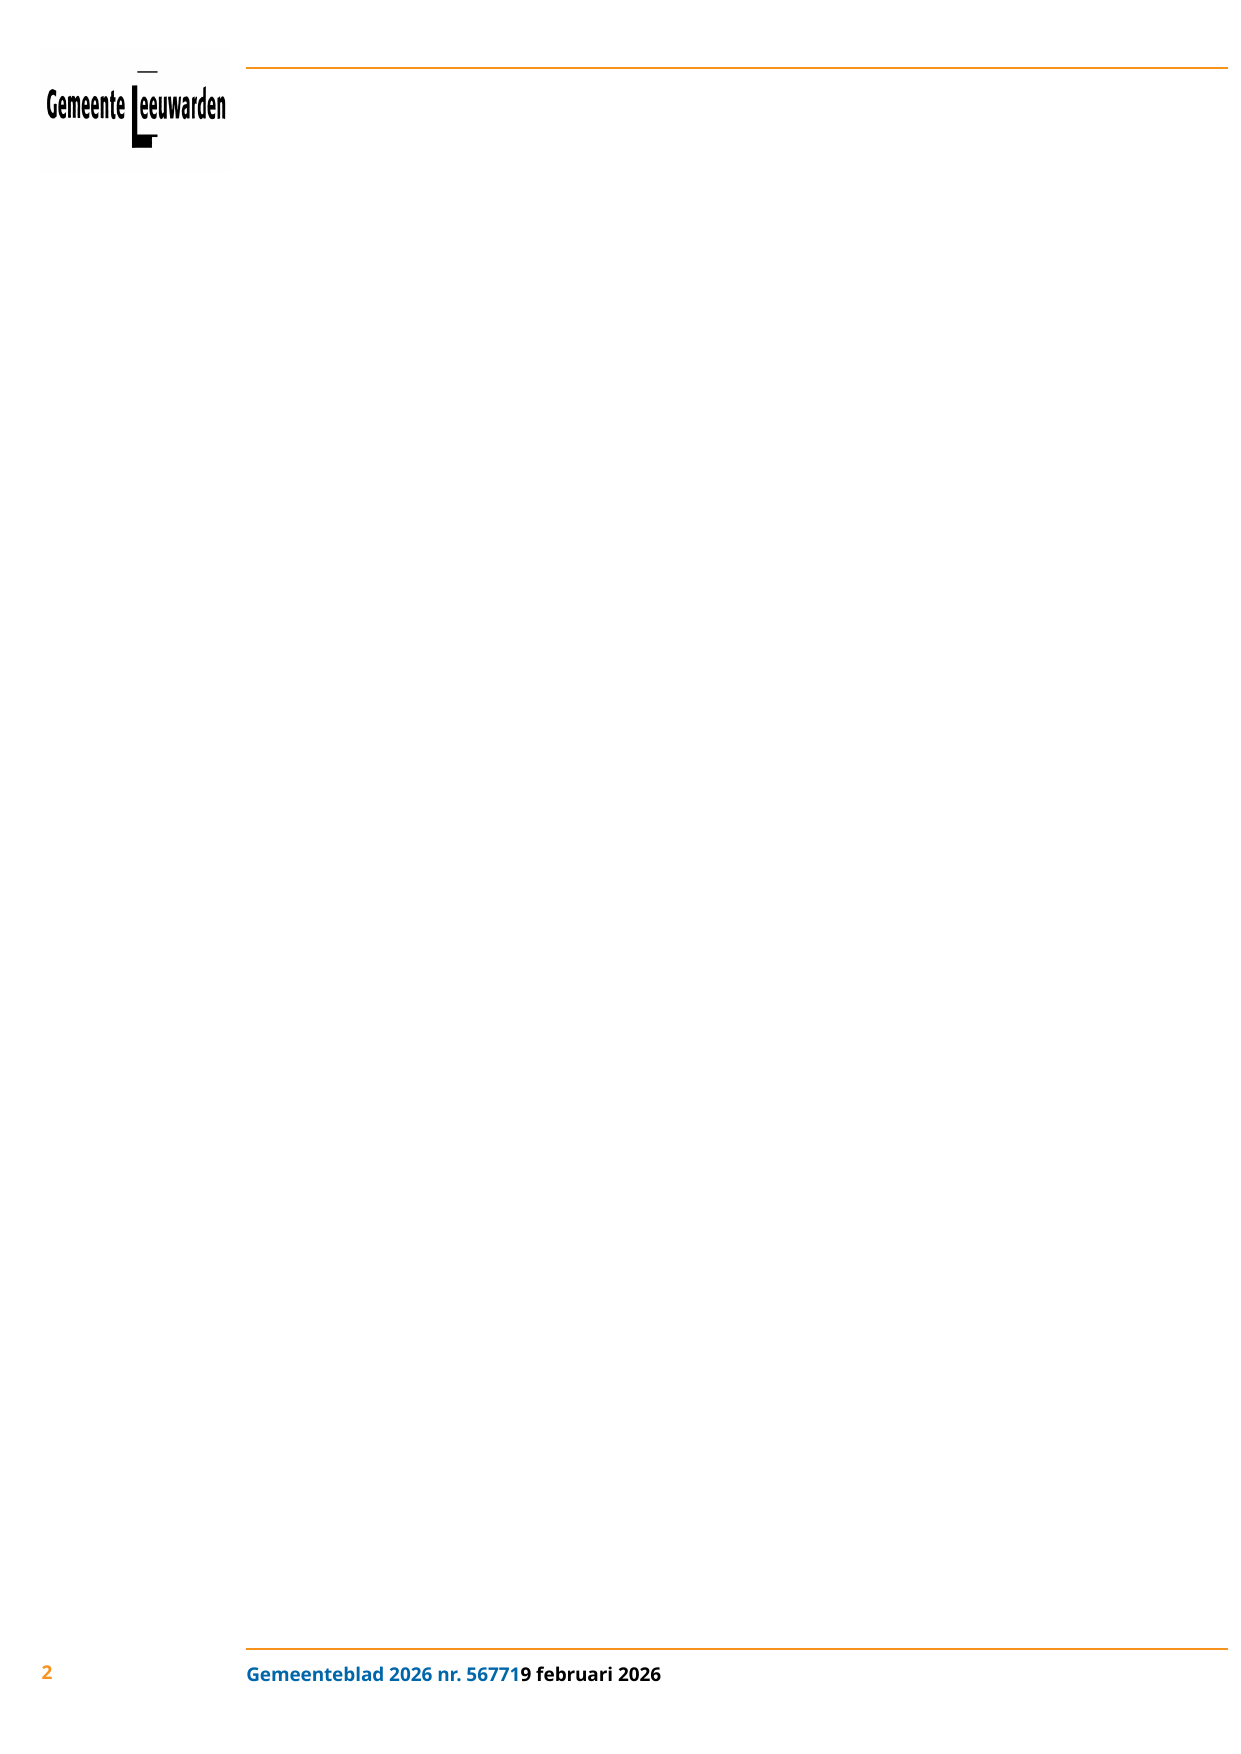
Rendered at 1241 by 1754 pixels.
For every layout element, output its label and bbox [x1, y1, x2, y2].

picture [41, 47, 231, 172]
